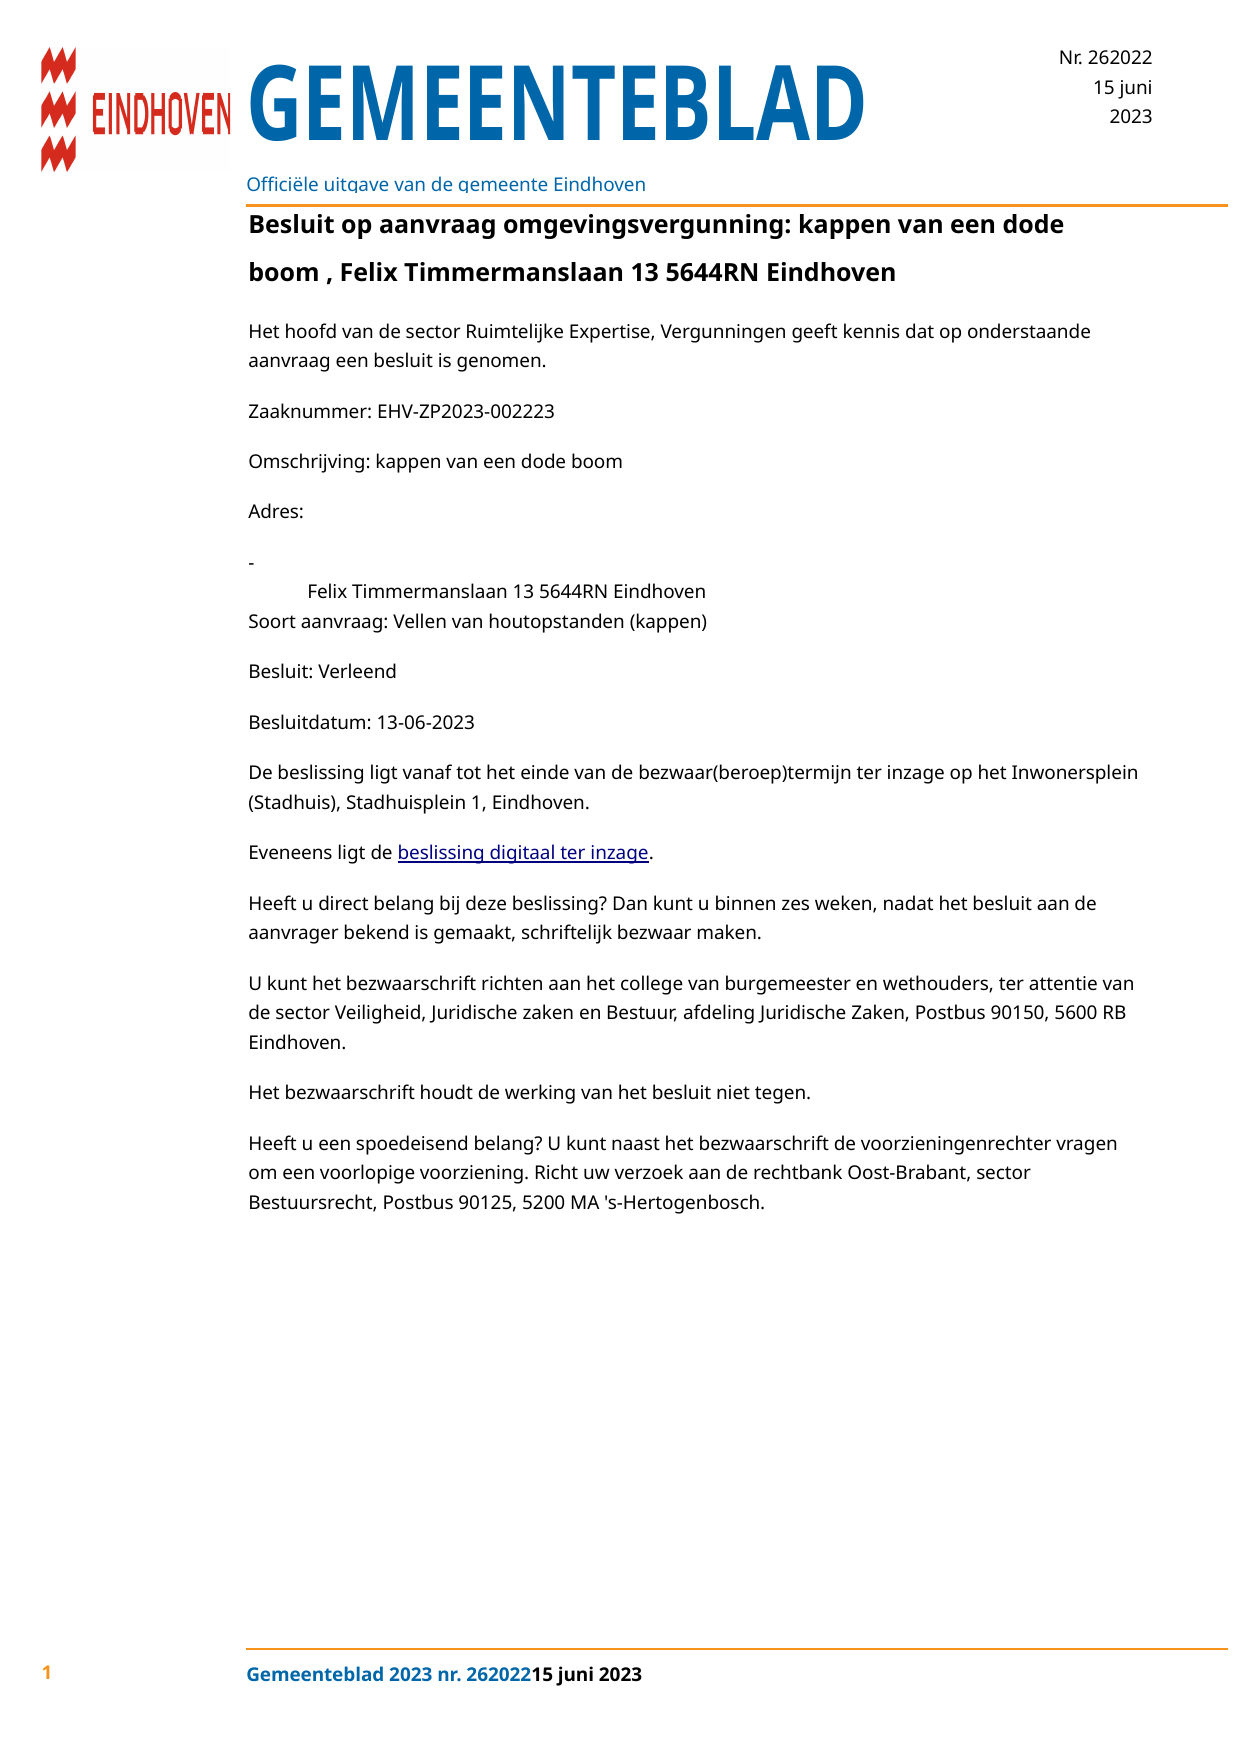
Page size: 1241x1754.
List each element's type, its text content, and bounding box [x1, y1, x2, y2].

text Soort aanvraag: Vellen van houtopstanden (kappen) [248, 608, 1152, 634]
text De beslissing ligt vanaf tot het einde van de bezwaar(beroep)termijn ter inzage op het Inwonersplein (Stadhuis), Stadhuisplein 1, Eindhoven. [248, 759, 1152, 815]
text Besluit op aanvraag omgevingsvergunning: kappen van een dode boom , Felix Timmermanslaan 13 5644RN Eindhoven [248, 207, 1152, 288]
text Besluitdatum: 13-06-2023 [248, 709, 1152, 735]
text Adres: [248, 499, 1152, 524]
text Omschrijving: kappen van een dode boom [248, 448, 1152, 474]
text Heeft u een spoedeisend belang? U kunt naast het bezwaarschrift de voorzieningenrechter vragen om een voorlopige voorziening. Richt uw verzoek aan de rechtbank Oost-Brabant, sector Bestuursrecht, Postbus 90125, 5200 MA 's-Hertogenbosch. [248, 1130, 1152, 1215]
list Felix Timmermanslaan 13 5644RN Eindhoven [248, 579, 1152, 604]
picture [41, 47, 231, 172]
text Zaaknummer: EHV-ZP2023-002223 [248, 398, 1152, 424]
text Het hoofd van de sector Ruimtelijke Expertise, Vergunningen geeft kennis dat op onderstaande aanvraag een besluit is genomen. [248, 318, 1152, 373]
text Besluit: Verleend [248, 659, 1152, 684]
text Het bezwaarschrift houdt de werking van het besluit niet tegen. [248, 1079, 1152, 1105]
text U kunt het bezwaarschrift richten aan het college van burgemeester en wethouders, ter attentie van de sector Veiligheid, Juridische zaken en Bestuur, afdeling Juridische Zaken, Postbus 90150, 5600 RB Eindhoven. [248, 970, 1152, 1055]
text Eveneens ligt de beslissing digitaal ter inzage. [248, 839, 1152, 865]
text Heeft u direct belang bij deze beslissing? Dan kunt u binnen zes weken, nadat het besluit aan de aanvrager bekend is gemaakt, schriftelijk bezwaar maken. [248, 890, 1152, 945]
